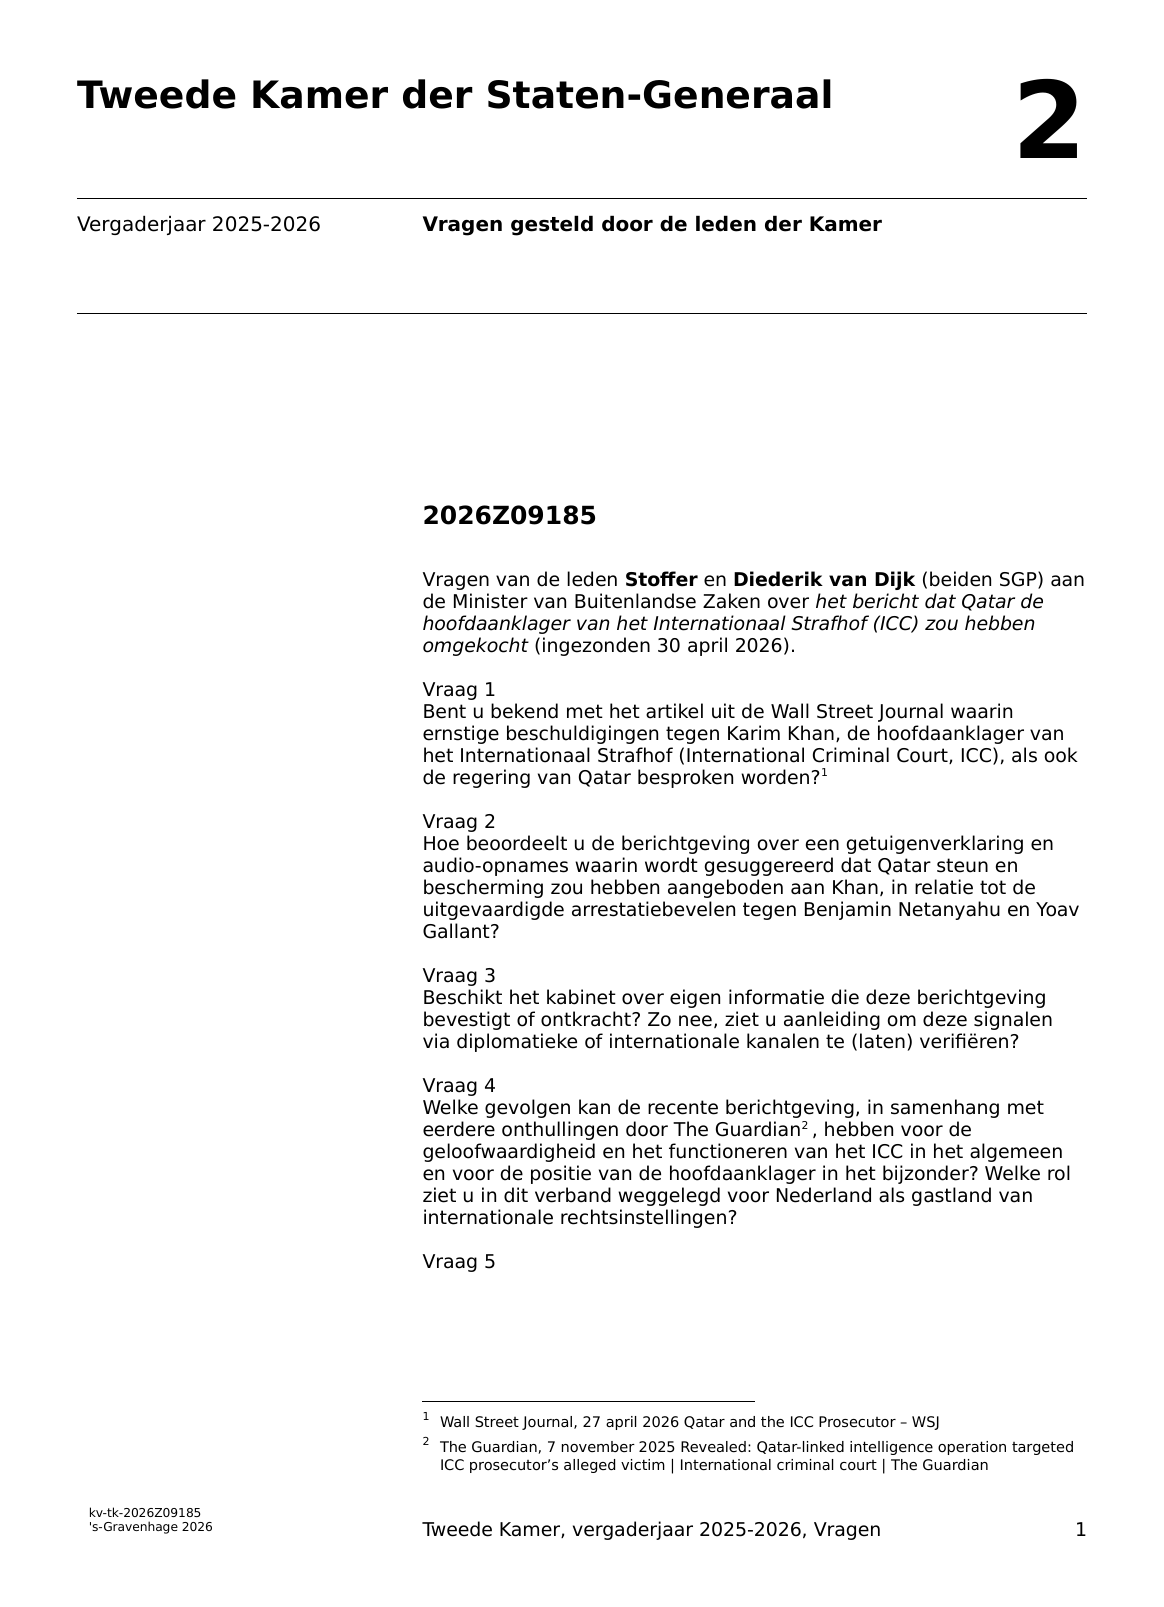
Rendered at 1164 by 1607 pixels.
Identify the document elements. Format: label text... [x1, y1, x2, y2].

text The Guardian, 7 november 2025 Revealed: Qatar-linked intelligence operation targeted ICC prosecutor’s alleged victim | International criminal court | The Guardian [422, 1435, 1087, 1474]
text Beschikt het kabinet over eigen informatie die deze berichtgeving bevestigt of ontkracht? Zo nee, ziet u aanleiding om deze signalen via diplomatieke of internationale kanalen te (laten) verifiëren? [422, 987, 1087, 1053]
text kv-tk-2026Z09185 [88, 1506, 323, 1520]
text Vraag 2 [422, 811, 1087, 833]
table_header Tweede Kamer der Staten-Generaal [77, 59, 886, 198]
table_cell Vragen gesteld door de leden der Kamer [422, 199, 1087, 313]
text Vraag 1 [422, 679, 1087, 701]
text 's-Gravenhage 2026 [88, 1520, 323, 1534]
table_header 2 [886, 59, 1087, 198]
text 2026Z09185 [422, 501, 1087, 531]
text Vraag 3 [422, 965, 1087, 987]
text Vragen van de leden Stoffer en Diederik van Dijk (beiden SGP) aan de Minister van Buitenlandse Zaken over het bericht dat Qatar de hoofdaanklager van het Internationaal Strafhof (ICC) zou hebben omgekocht (ingezonden 30 april 2026). [422, 569, 1087, 657]
text Welke gevolgen kan de recente berichtgeving, in samenhang met eerdere onthullingen door The Guardian, hebben voor de geloofwaardigheid en het functioneren van het ICC in het algemeen en voor de positie van de hoofdaanklager in het bijzonder? Welke rol ziet u in dit verband weggelegd voor Nederland als gastland van internationale rechtsinstellingen? [422, 1097, 1087, 1229]
text Hoe beoordeelt u de berichtgeving over een getuigenverklaring en audio-opnames waarin wordt gesuggereerd dat Qatar steun en bescherming zou hebben aangeboden aan Khan, in relatie tot de uitgevaardigde arrestatiebevelen tegen Benjamin Netanyahu en Yoav Gallant? [422, 833, 1087, 943]
table_cell Vergaderjaar 2025-2026 [77, 199, 422, 313]
text Vraag 4 [422, 1075, 1087, 1097]
text Bent u bekend met het artikel uit de Wall Street Journal waarin ernstige beschuldigingen tegen Karim Khan, de hoofdaanklager van het Internationaal Strafhof (International Criminal Court, ICC), als ook de regering van Qatar besproken worden? [422, 701, 1087, 789]
text Vraag 5 [422, 1251, 1087, 1273]
text Wall Street Journal, 27 april 2026 Qatar and the ICC Prosecutor – WSJ [422, 1410, 1087, 1432]
